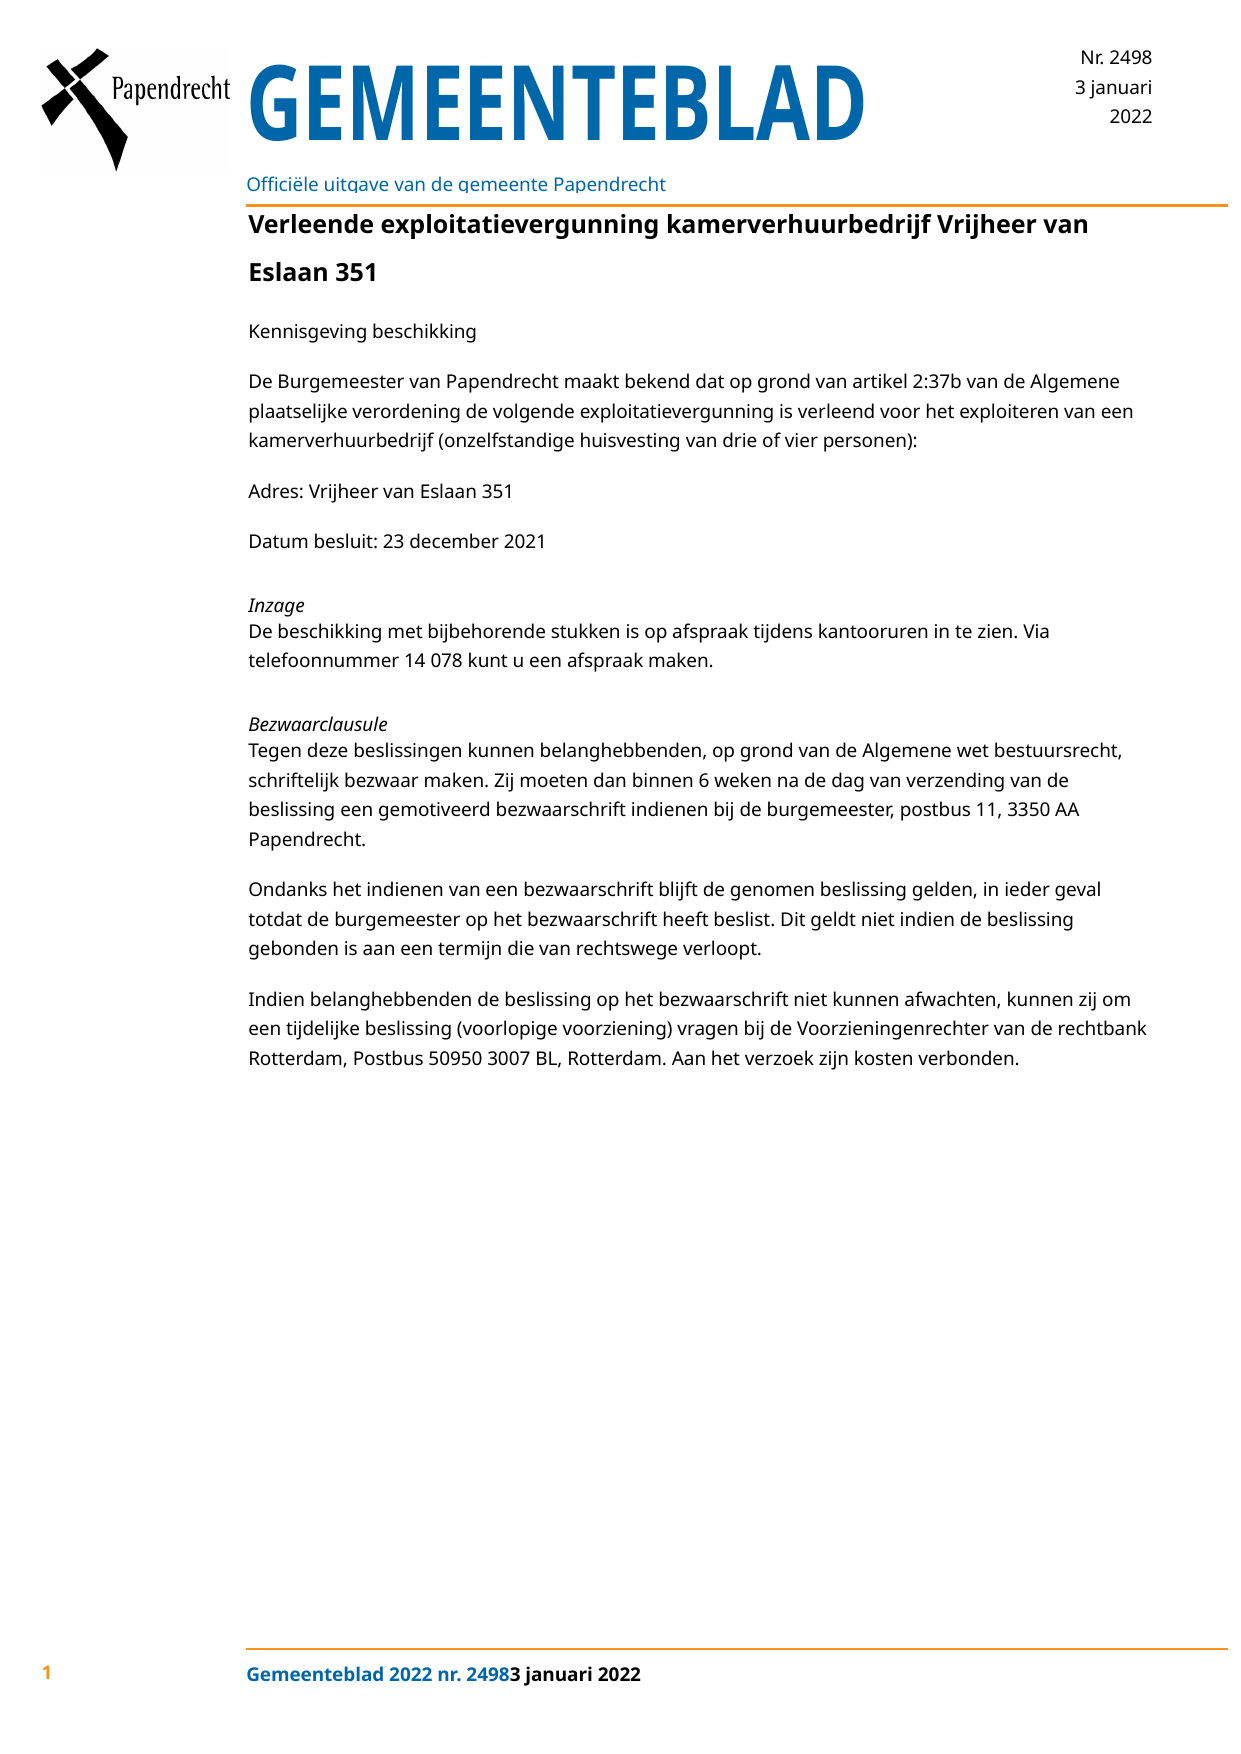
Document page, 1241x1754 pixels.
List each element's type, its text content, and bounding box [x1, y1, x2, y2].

text De beschikking met bijbehorende stukken is op afspraak tijdens kantooruren in te zien. Via telefoonnummer 14 078 kunt u een afspraak maken. [248, 618, 1152, 673]
text Kennisgeving beschikking [248, 318, 1152, 344]
text Inzage [248, 592, 1152, 618]
text Datum besluit: 23 december 2021 [248, 528, 1152, 554]
text Adres: Vrijheer van Eslaan 351 [248, 478, 1152, 504]
picture [41, 47, 231, 172]
text Bezwaarclausule [248, 712, 1152, 737]
text Ondanks het indienen van een bezwaarschrift blijft de genomen beslissing gelden, in ieder geval totdat de burgemeester op het bezwaarschrift heeft beslist. Dit geldt niet indien de beslissing gebonden is aan een termijn die van rechtswege verloopt. [248, 876, 1152, 961]
text De Burgemeester van Papendrecht maakt bekend dat op grond van artikel 2:37b van de Algemene plaatselijke verordening de volgende exploitatievergunning is verleend voor het exploiteren van een kamerverhuurbedrijf (onzelfstandige huisvesting van drie of vier personen): [248, 368, 1152, 453]
text Indien belanghebbenden de beslissing op het bezwaarschrift niet kunnen afwachten, kunnen zij om een tijdelijke beslissing (voorlopige voorziening) vragen bij de Voorzieningenrechter van de rechtbank Rotterdam, Postbus 50950 3007 BL, Rotterdam. Aan het verzoek zijn kosten verbonden. [248, 986, 1152, 1071]
text Tegen deze beslissingen kunnen belanghebbenden, op grond van de Algemene wet bestuursrecht, schriftelijk bezwaar maken. Zij moeten dan binnen 6 weken na de dag van verzending van de beslissing een gemotiveerd bezwaarschrift indienen bij de burgemeester, postbus 11, 3350 AA Papendrecht. [248, 737, 1152, 852]
text Verleende exploitatievergunning kamerverhuurbedrijf Vrijheer van Eslaan 351 [248, 207, 1152, 288]
